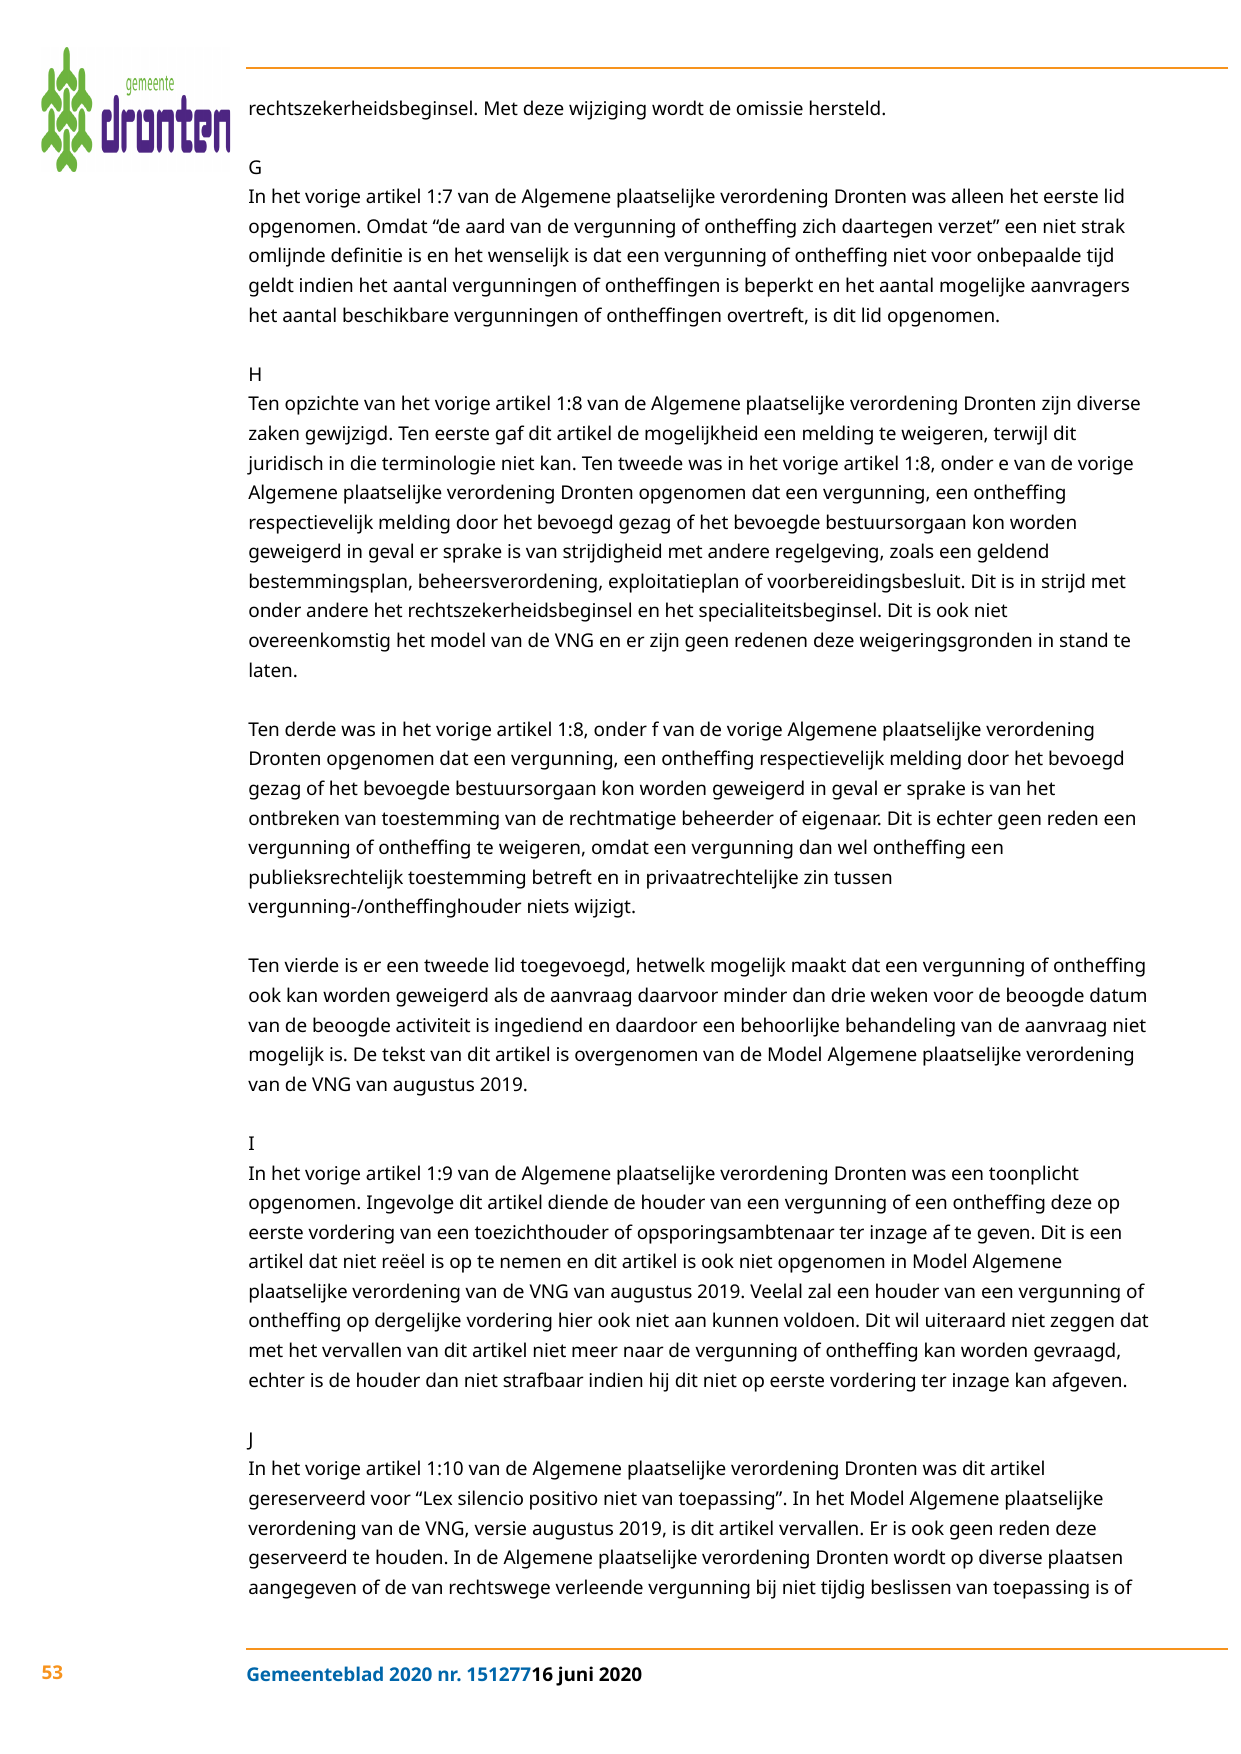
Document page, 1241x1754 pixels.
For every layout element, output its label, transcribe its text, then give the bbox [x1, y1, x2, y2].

text rechtszekerheidsbeginsel. Met deze wijziging wordt de omissie hersteld. [248, 95, 1152, 121]
text Ten opzichte van het vorige artikel 1:8 van de Algemene plaatselijke verordening Dronten zijn diverse zaken gewijzigd. Ten eerste gaf dit artikel de mogelijkheid een melding te weigeren, terwijl dit juridisch in die terminologie niet kan. Ten tweede was in het vorige artikel 1:8, onder e van de vorige Algemene plaatselijke verordening Dronten opgenomen dat een vergunning, een ontheffing respectievelijk melding door het bevoegd gezag of het bevoegde bestuursorgaan kon worden geweigerd in geval er sprake is van strijdigheid met andere regelgeving, zoals een geldend bestemmingsplan, beheersverordening, exploitatieplan of voorbereidingsbesluit. Dit is in strijd met onder andere het rechtszekerheidsbeginsel en het specialiteitsbeginsel. Dit is ook niet overeenkomstig het model van de VNG en er zijn geen redenen deze weigeringsgronden in stand te laten. [248, 391, 1152, 683]
text In het vorige artikel 1:10 van de Algemene plaatselijke verordening Dronten was dit artikel gereserveerd voor “Lex silencio positivo niet van toepassing”. In het Model Algemene plaatselijke verordening van de VNG, versie augustus 2019, is dit artikel vervallen. Er is ook geen reden deze geserveerd te houden. In de Algemene plaatselijke verordening Dronten wordt op diverse plaatsen aangegeven of de van rechtswege verleende vergunning bij niet tijdig beslissen van toepassing is of [248, 1456, 1152, 1600]
text H [248, 361, 1152, 387]
text Ten derde was in het vorige artikel 1:8, onder f van de vorige Algemene plaatselijke verordening Dronten opgenomen dat een vergunning, een ontheffing respectievelijk melding door het bevoegd gezag of het bevoegde bestuursorgaan kon worden geweigerd in geval er sprake is van het ontbreken van toestemming van de rechtmatige beheerder of eigenaar. Dit is echter geen reden een vergunning of ontheffing te weigeren, omdat een vergunning dan wel ontheffing een publieksrechtelijk toestemming betreft en in privaatrechtelijke zin tussen vergunning-/ontheffinghouder niets wijzigt. [248, 716, 1152, 919]
text J [248, 1426, 1152, 1452]
text Ten vierde is er een tweede lid toegevoegd, hetwelk mogelijk maakt dat een vergunning of ontheffing ook kan worden geweigerd als de aanvraag daarvoor minder dan drie weken voor de beoogde datum van de beoogde activiteit is ingediend en daardoor een behoorlijke behandeling van de aanvraag niet mogelijk is. De tekst van dit artikel is overgenomen van de Model Algemene plaatselijke verordening van de VNG van augustus 2019. [248, 953, 1152, 1097]
text G [248, 154, 1152, 180]
text I [248, 1130, 1152, 1156]
picture [41, 47, 231, 172]
text In het vorige artikel 1:7 van de Algemene plaatselijke verordening Dronten was alleen het eerste lid opgenomen. Omdat “de aard van de vergunning of ontheffing zich daartegen verzet” een niet strak omlijnde definitie is en het wenselijk is dat een vergunning of ontheffing niet voor onbepaalde tijd geldt indien het aantal vergunningen of ontheffingen is beperkt en het aantal mogelijke aanvragers het aantal beschikbare vergunningen of ontheffingen overtreft, is dit lid opgenomen. [248, 183, 1152, 328]
text In het vorige artikel 1:9 van de Algemene plaatselijke verordening Dronten was een toonplicht opgenomen. Ingevolge dit artikel diende de houder van een vergunning of een ontheffing deze op eerste vordering van een toezichthouder of opsporingsambtenaar ter inzage af te geven. Dit is een artikel dat niet reëel is op te nemen en dit artikel is ook niet opgenomen in Model Algemene plaatselijke verordening van de VNG van augustus 2019. Veelal zal een houder van een vergunning of ontheffing op dergelijke vordering hier ook niet aan kunnen voldoen. Dit wil uiteraard niet zeggen dat met het vervallen van dit artikel niet meer naar de vergunning of ontheffing kan worden gevraagd, echter is de houder dan niet strafbaar indien hij dit niet op eerste vordering ter inzage kan afgeven. [248, 1160, 1152, 1393]
